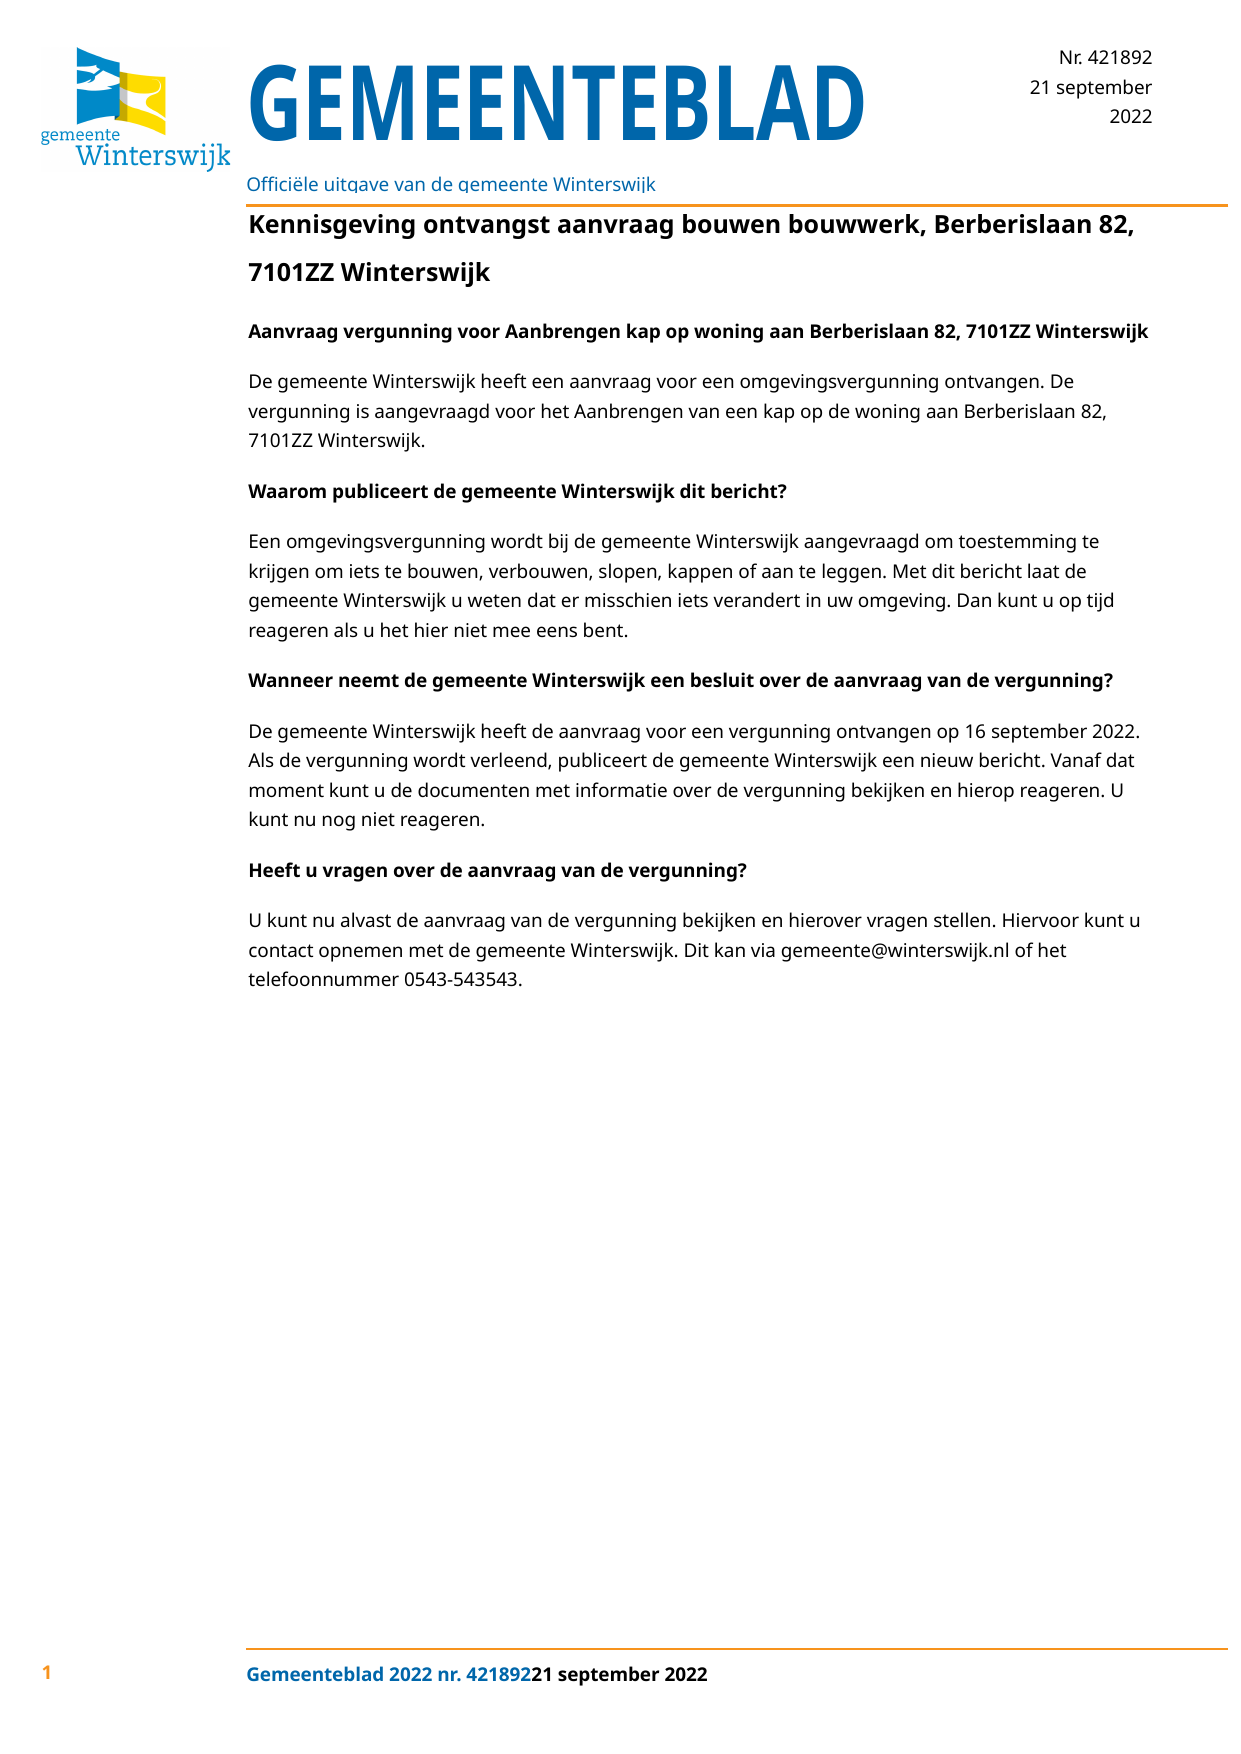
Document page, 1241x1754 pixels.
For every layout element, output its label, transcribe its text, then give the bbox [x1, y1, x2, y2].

text U kunt nu alvast de aanvraag van de vergunning bekijken en hierover vragen stellen. Hiervoor kunt u contact opnemen met de gemeente Winterswijk. Dit kan via gemeente@winterswijk.nl of het telefoonnummer 0543-543543. [248, 907, 1152, 992]
text Een omgevingsvergunning wordt bij de gemeente Winterswijk aangevraagd om toestemming te krijgen om iets te bouwen, verbouwen, slopen, kappen of aan te leggen. Met dit bericht laat de gemeente Winterswijk u weten dat er misschien iets verandert in uw omgeving. Dan kunt u op tijd reageren als u het hier niet mee eens bent. [248, 528, 1152, 643]
text De gemeente Winterswijk heeft een aanvraag voor een omgevingsvergunning ontvangen. De vergunning is aangevraagd voor het Aanbrengen van een kap op de woning aan Berberislaan 82, 7101ZZ Winterswijk. [248, 368, 1152, 453]
text Kennisgeving ontvangst aanvraag bouwen bouwwerk, Berberislaan 82, 7101ZZ Winterswijk [248, 207, 1152, 288]
text De gemeente Winterswijk heeft de aanvraag voor een vergunning ontvangen op 16 september 2022. Als de vergunning wordt verleend, publiceert de gemeente Winterswijk een nieuw bericht. Vanaf dat moment kunt u de documenten met informatie over de vergunning bekijken en hierop reageren. U kunt nu nog niet reageren. [248, 718, 1152, 832]
text Wanneer neemt de gemeente Winterswijk een besluit over de aanvraag van de vergunning? [248, 667, 1152, 693]
text Aanvraag vergunning voor Aanbrengen kap op woning aan Berberislaan 82, 7101ZZ Winterswijk [248, 318, 1152, 344]
text Heeft u vragen over de aanvraag van de vergunning? [248, 857, 1152, 883]
picture [225, 153, 231, 162]
text Waarom publiceert de gemeente Winterswijk dit bericht? [248, 478, 1152, 504]
picture [41, 47, 231, 172]
